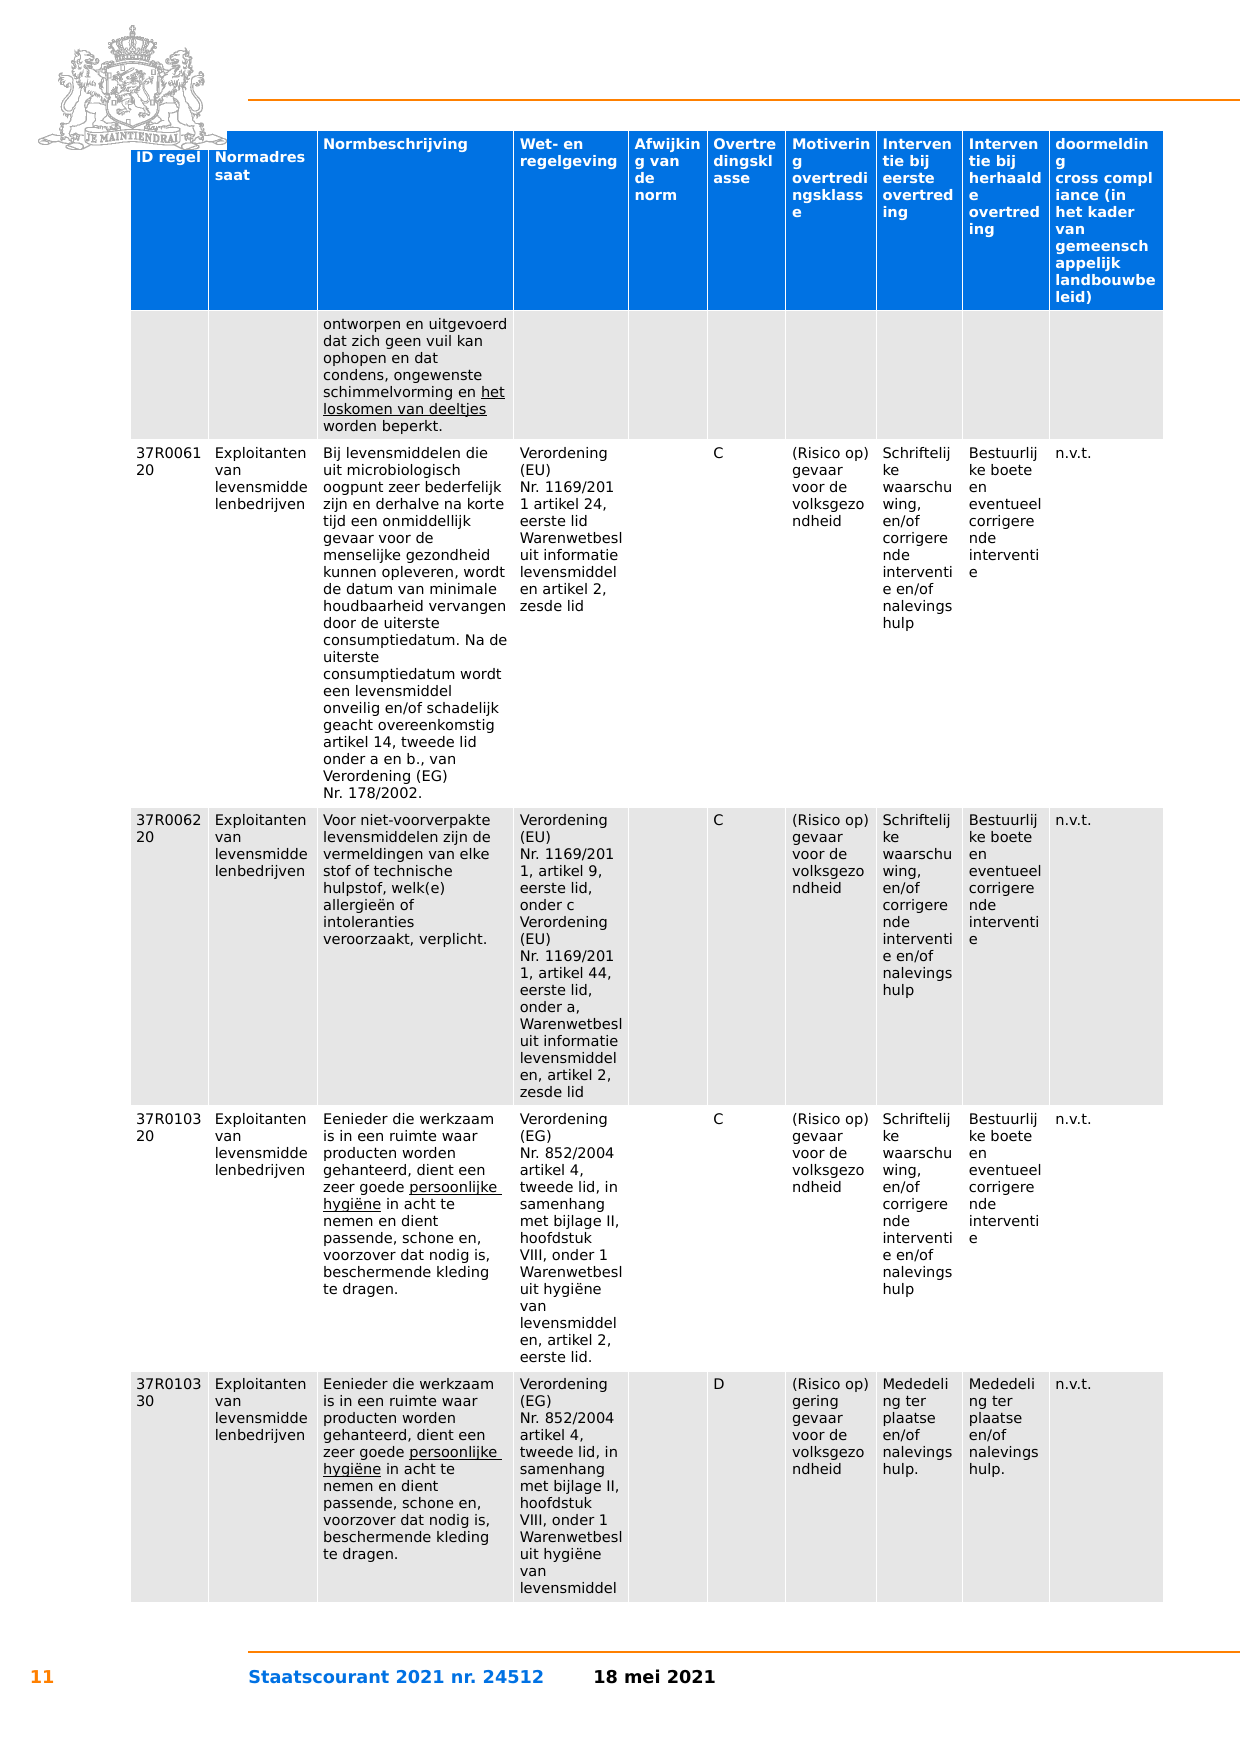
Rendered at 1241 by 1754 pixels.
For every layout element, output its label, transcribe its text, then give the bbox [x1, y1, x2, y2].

table_cell Mededeling ter plaatse en/of nalevingshulp. [963, 1372, 1049, 1602]
table_cell Verordening (EG) Nr. 852/2004 artikel 4, tweede lid, in samenhang met bijlage II, hoofdstuk VIII, onder 1 Warenwetbesluit hygiëne van levensmiddel [514, 1372, 628, 1602]
table_cell [131, 311, 208, 439]
table_cell 37R006220 [131, 808, 208, 1105]
table_cell Schriftelijke waarschuwing, en/of corrigerende interventie en/of nalevingshulp [877, 440, 962, 806]
table_header Interventie bij eerste overtreding [877, 131, 962, 310]
table_cell Voor niet-voorverpakte levensmiddelen zijn de vermeldingen van elke stof of technische hulpstof, welk(e) allergieën of intoleranties veroorzaakt, verplicht. [318, 808, 513, 1105]
table_header Overtredingsklasse [708, 131, 785, 310]
table_cell n.v.t. [1050, 1372, 1163, 1602]
table_cell [514, 311, 628, 439]
table_cell n.v.t. [1050, 440, 1163, 806]
table_cell Schriftelijke waarschuwing, en/of corrigerende interventie en/of nalevingshulp [877, 808, 962, 1105]
table_cell 37R010320 [131, 1106, 208, 1371]
table_cell C [708, 1106, 785, 1371]
table_cell [963, 311, 1049, 439]
table_cell Exploitanten van levensmiddelenbedrijven [209, 440, 317, 806]
table_cell [877, 311, 962, 439]
table_header doormelding cross compliance (in het kader van gemeenschappelijk landbouwbeleid) [1050, 131, 1163, 310]
table_cell [629, 440, 707, 806]
table_header Wet- en regelgeving [514, 131, 628, 310]
table_cell 37R006120 [131, 440, 208, 806]
table_header Afwijking van de norm [629, 131, 707, 310]
table_cell (Risico op) gevaar voor de volksgezondheid [786, 1106, 876, 1371]
picture [38, 25, 227, 150]
table_cell Exploitanten van levensmiddelenbedrijven [209, 1106, 317, 1371]
table_cell [629, 1372, 707, 1602]
table_cell C [708, 440, 785, 806]
table_cell Bestuurlijke boete en eventueel corrigerende interventie [963, 1106, 1049, 1371]
table_cell Verordening (EU) Nr. 1169/2011, artikel 9, eerste lid, onder c Verordening (EU) Nr. 1169/2011, artikel 44, eerste lid, onder a, Warenwetbesluit informatie levensmiddelen, artikel 2, zesde lid [514, 808, 628, 1105]
table_header Interventie bij herhaalde overtreding [963, 131, 1049, 310]
table_cell (Risico op) gering gevaar voor de volksgezondheid [786, 1372, 876, 1602]
table_cell 37R010330 [131, 1372, 208, 1602]
table_cell n.v.t. [1050, 808, 1163, 1105]
table_header Normadressaat [209, 131, 317, 310]
table_cell Eenieder die werkzaam is in een ruimte waar producten worden gehanteerd, dient een zeer goede persoonlijke hygiëne in acht te nemen en dient passende, schone en, voorzover dat nodig is, beschermende kleding te dragen. [318, 1106, 513, 1371]
table_cell [629, 311, 707, 439]
table_cell D [708, 1372, 785, 1602]
table_cell Bestuurlijke boete en eventueel corrigerende interventie [963, 440, 1049, 806]
table_cell [629, 1106, 707, 1371]
table_cell (Risico op) gevaar voor de volksgezondheid [786, 808, 876, 1105]
table_cell Eenieder die werkzaam is in een ruimte waar producten worden gehanteerd, dient een zeer goede persoonlijke hygiëne in acht te nemen en dient passende, schone en, voorzover dat nodig is, beschermende kleding te dragen. [318, 1372, 513, 1602]
table_header Normbeschrijving [318, 131, 513, 310]
table_cell (Risico op) gevaar voor de volksgezondheid [786, 440, 876, 806]
table_cell [708, 311, 785, 439]
table_cell [629, 808, 707, 1105]
table_cell Bestuurlijke boete en eventueel corrigerende interventie [963, 808, 1049, 1105]
table_cell Exploitanten van levensmiddelenbedrijven [209, 1372, 317, 1602]
table_cell Mededeling ter plaatse en/of nalevingshulp. [877, 1372, 962, 1602]
table_cell Schriftelijke waarschuwing, en/of corrigerende interventie en/of nalevingshulp [877, 1106, 962, 1371]
table_cell n.v.t. [1050, 1106, 1163, 1371]
table_cell Verordening (EU) Nr. 1169/2011 artikel 24, eerste lid Warenwetbesluit informatie levensmiddelen artikel 2, zesde lid [514, 440, 628, 806]
table_cell [209, 311, 317, 439]
table_cell C [708, 808, 785, 1105]
table_cell [1050, 311, 1163, 439]
table_header Motivering overtredingsklasse [786, 131, 876, 310]
table_cell ontworpen en uitgevoerd dat zich geen vuil kan ophopen en dat condens, ongewenste schimmelvorming en het loskomen van deeltjes worden beperkt. [318, 311, 513, 439]
table_cell Verordening (EG) Nr. 852/2004 artikel 4, tweede lid, in samenhang met bijlage II, hoofdstuk VIII, onder 1 Warenwetbesluit hygiëne van levensmiddelen, artikel 2, eerste lid. [514, 1106, 628, 1371]
table_cell Exploitanten van levensmiddelenbedrijven [209, 808, 317, 1105]
table_cell Bij levensmiddelen die uit microbiologisch oogpunt zeer bederfelijk zijn en derhalve na korte tijd een onmiddellijk gevaar voor de menselijke gezondheid kunnen opleveren, wordt de datum van minimale houdbaarheid vervangen door de uiterste consumptiedatum. Na de uiterste consumptiedatum wordt een levensmiddel onveilig en/of schadelijk geacht overeenkomstig artikel 14, tweede lid onder a en b., van Verordening (EG) Nr. 178/2002. [318, 440, 513, 806]
table_header ID regel [131, 150, 208, 310]
table_cell [786, 311, 876, 439]
